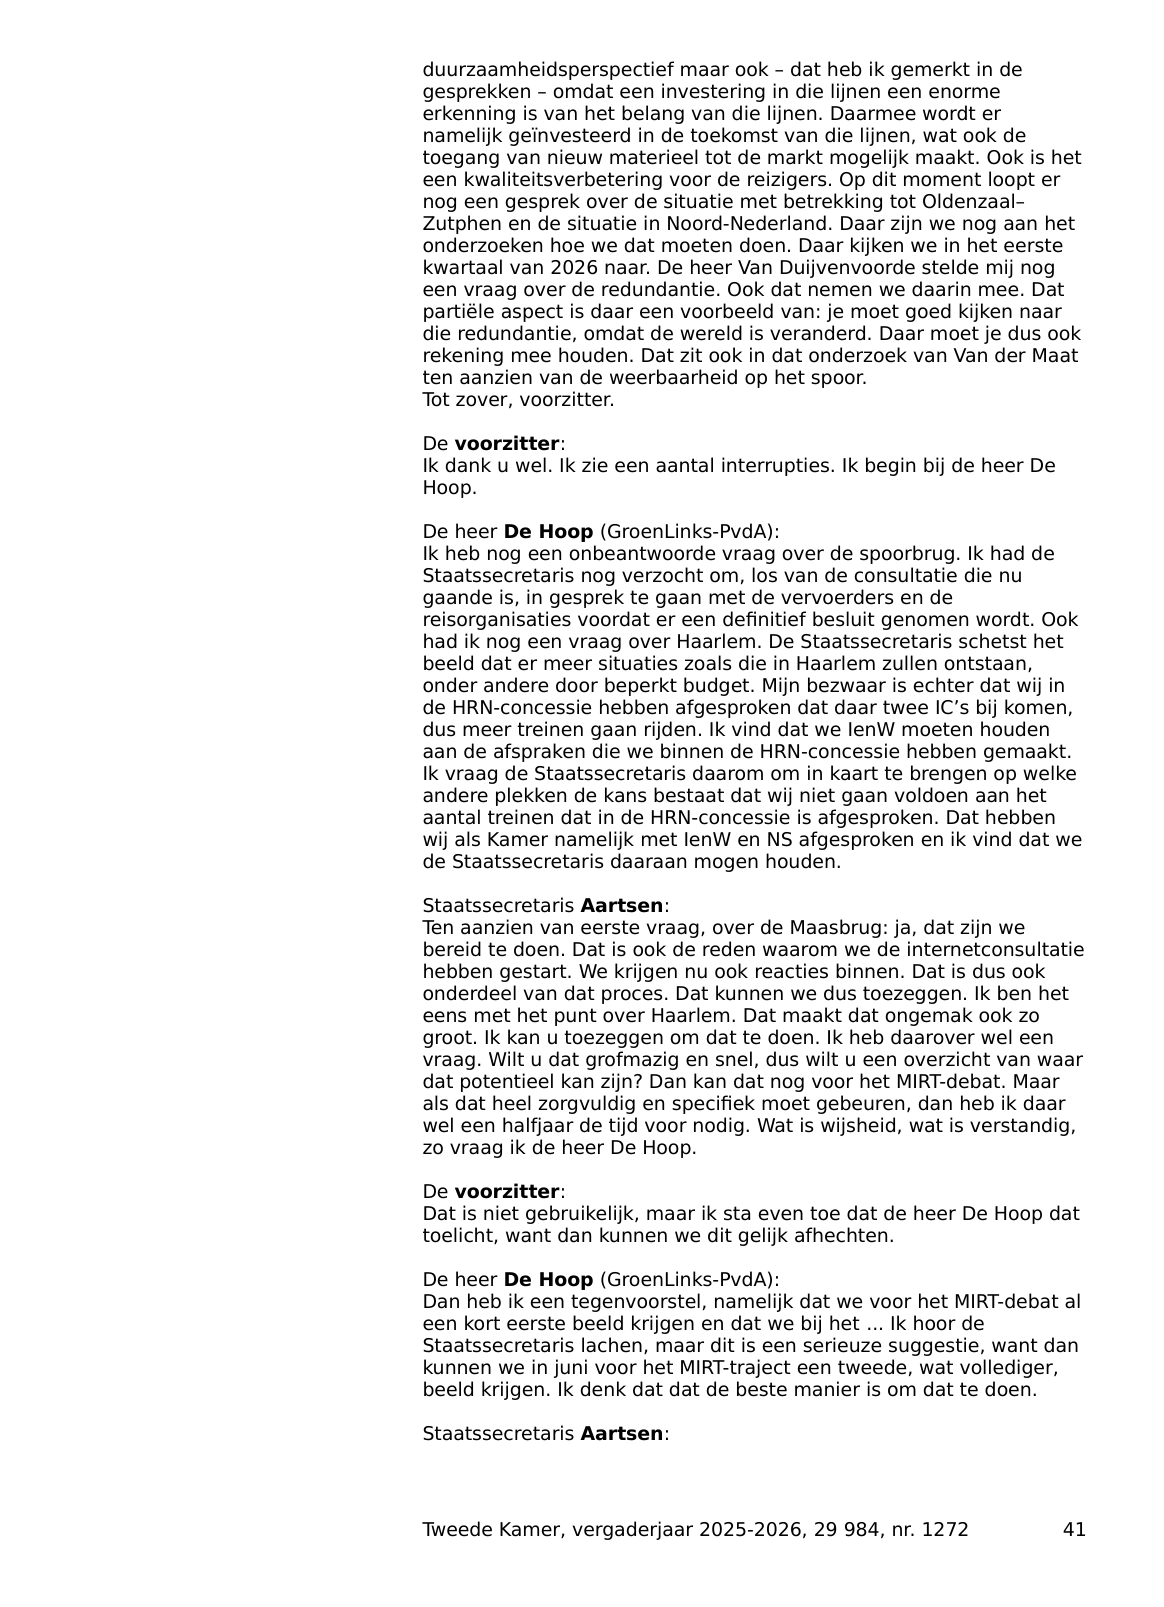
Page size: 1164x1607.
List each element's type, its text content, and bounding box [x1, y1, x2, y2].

text Ik heb nog een onbeantwoorde vraag over de spoorbrug. Ik had de Staatssecretaris nog verzocht om, los van de consultatie die nu gaande is, in gesprek te gaan met de vervoerders en de reisorganisaties voordat er een definitief besluit genomen wordt. Ook had ik nog een vraag over Haarlem. De Staatssecretaris schetst het beeld dat er meer situaties zoals die in Haarlem zullen ontstaan, onder andere door beperkt budget. Mijn bezwaar is echter dat wij in de HRN-concessie hebben afgesproken dat daar twee IC’s bij komen, dus meer treinen gaan rijden. Ik vind dat we IenW moeten houden aan de afspraken die we binnen de HRN-concessie hebben gemaakt. Ik vraag de Staatssecretaris daarom om in kaart te brengen op welke andere plekken de kans bestaat dat wij niet gaan voldoen aan het aantal treinen dat in de HRN-concessie is afgesproken. Dat hebben wij als Kamer namelijk met IenW en NS afgesproken en ik vind dat we de Staatssecretaris daaraan mogen houden. [422, 543, 1087, 873]
text Staatssecretaris Aartsen: [422, 1423, 1087, 1445]
text Ten aanzien van eerste vraag, over de Maasbrug: ja, dat zijn we bereid te doen. Dat is ook de reden waarom we de internetconsultatie hebben gestart. We krijgen nu ook reacties binnen. Dat is dus ook onderdeel van dat proces. Dat kunnen we dus toezeggen. Ik ben het eens met het punt over Haarlem. Dat maakt dat ongemak ook zo groot. Ik kan u toezeggen om dat te doen. Ik heb daarover wel een vraag. Wilt u dat grofmazig en snel, dus wilt u een overzicht van waar dat potentieel kan zijn? Dan kan dat nog voor het MIRT-debat. Maar als dat heel zorgvuldig en specifiek moet gebeuren, dan heb ik daar wel een halfjaar de tijd voor nodig. Wat is wijsheid, wat is verstandig, zo vraag ik de heer De Hoop. [422, 917, 1087, 1159]
text Tot zover, voorzitter. [422, 389, 1087, 411]
text Ik dank u wel. Ik zie een aantal interrupties. Ik begin bij de heer De Hoop. [422, 455, 1087, 499]
text Staatssecretaris Aartsen: [422, 895, 1087, 917]
text duurzaamheidsperspectief maar ook – dat heb ik gemerkt in de gesprekken – omdat een investering in die lijnen een enorme erkenning is van het belang van die lijnen. Daarmee wordt er namelijk geïnvesteerd in de toekomst van die lijnen, wat ook de toegang van nieuw materieel tot de markt mogelijk maakt. Ook is het een kwaliteitsverbetering voor de reizigers. Op dit moment loopt er nog een gesprek over de situatie met betrekking tot Oldenzaal–Zutphen en de situatie in Noord-Nederland. Daar zijn we nog aan het onderzoeken hoe we dat moeten doen. Daar kijken we in het eerste kwartaal van 2026 naar. De heer Van Duijvenvoorde stelde mij nog een vraag over de redundantie. Ook dat nemen we daarin mee. Dat partiële aspect is daar een voorbeeld van: je moet goed kijken naar die redundantie, omdat de wereld is veranderd. Daar moet je dus ook rekening mee houden. Dat zit ook in dat onderzoek van Van der Maat ten aanzien van de weerbaarheid op het spoor. [422, 59, 1087, 389]
text Dat is niet gebruikelijk, maar ik sta even toe dat de heer De Hoop dat toelicht, want dan kunnen we dit gelijk afhechten. [422, 1203, 1087, 1247]
text De voorzitter: [422, 433, 1087, 455]
text Dan heb ik een tegenvoorstel, namelijk dat we voor het MIRT-debat al een kort eerste beeld krijgen en dat we bij het ... Ik hoor de Staatssecretaris lachen, maar dit is een serieuze suggestie, want dan kunnen we in juni voor het MIRT-traject een tweede, wat vollediger, beeld krijgen. Ik denk dat dat de beste manier is om dat te doen. [422, 1291, 1087, 1401]
text De voorzitter: [422, 1181, 1087, 1203]
text De heer De Hoop (GroenLinks-PvdA): [422, 521, 1087, 543]
text De heer De Hoop (GroenLinks-PvdA): [422, 1269, 1087, 1291]
